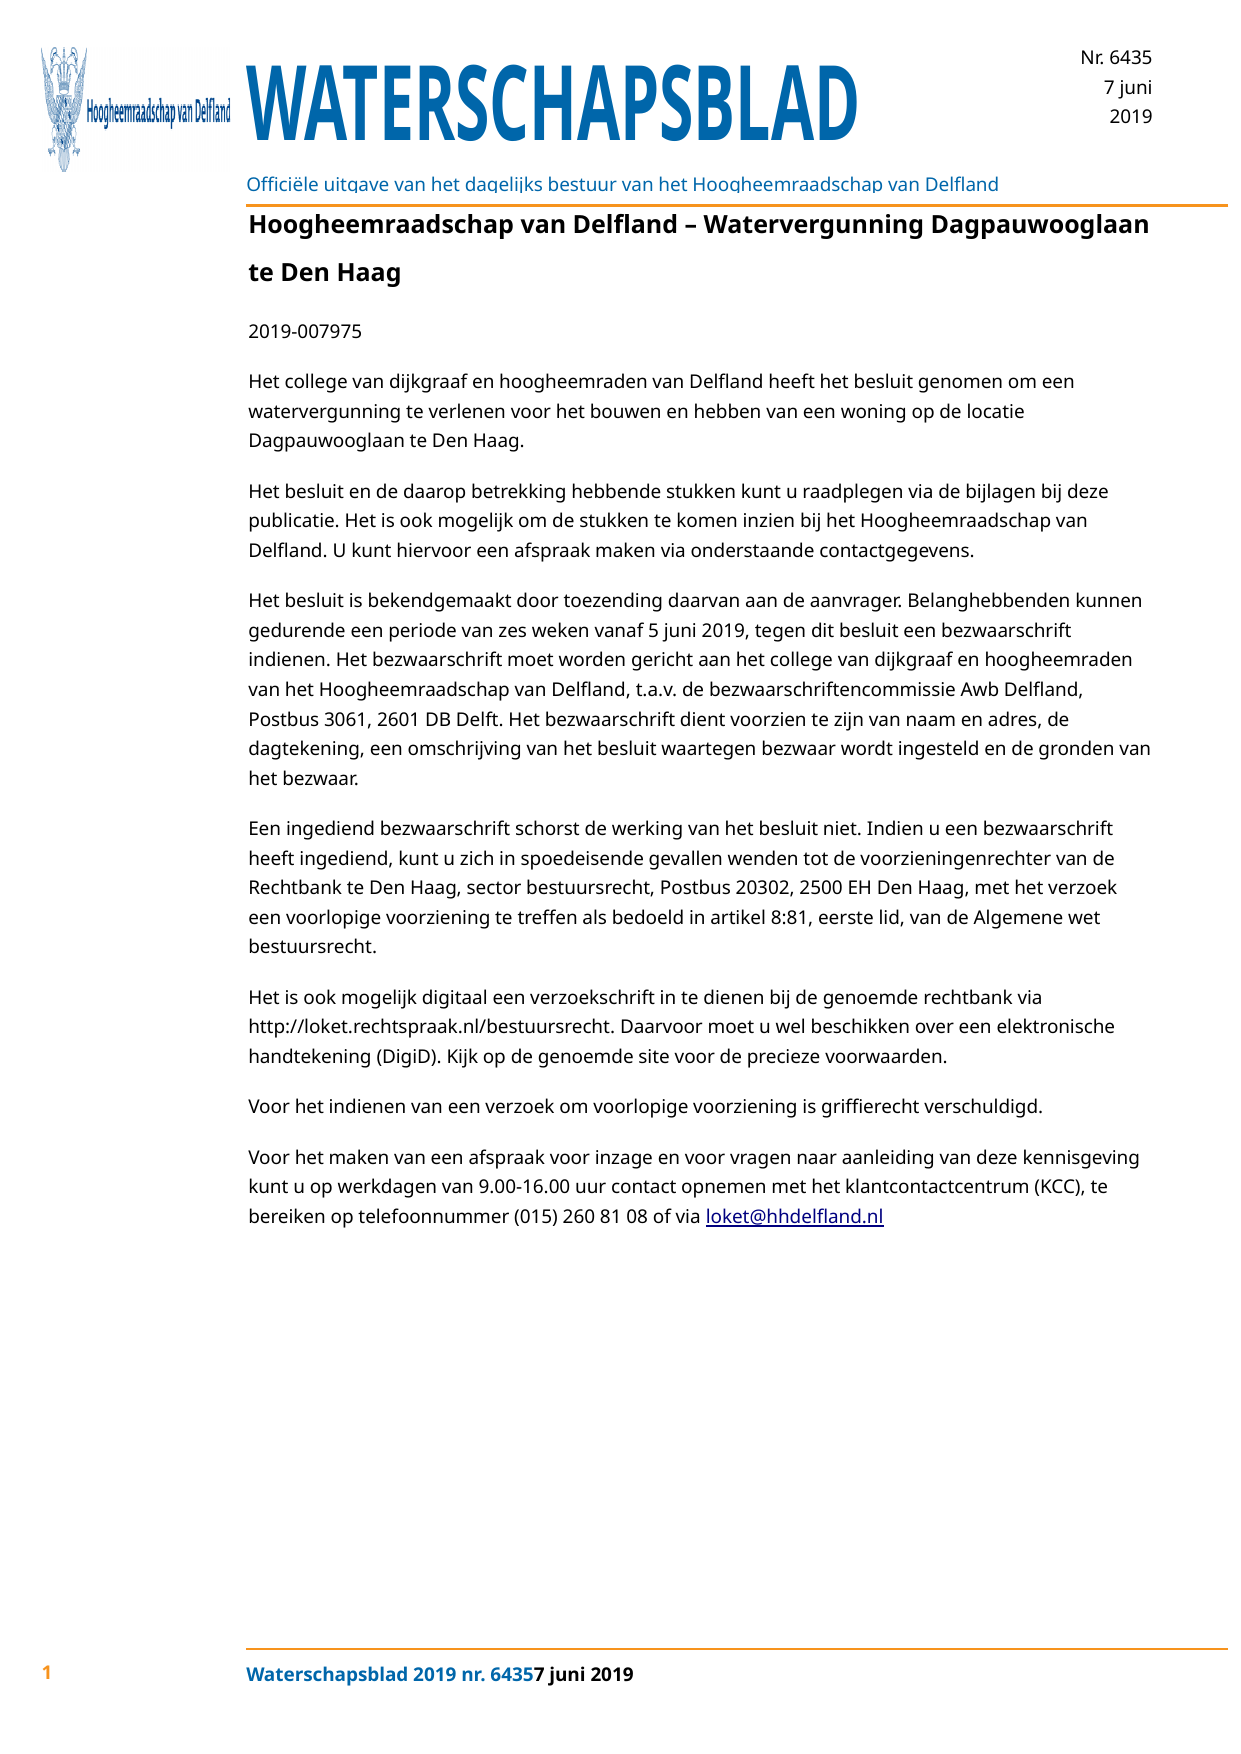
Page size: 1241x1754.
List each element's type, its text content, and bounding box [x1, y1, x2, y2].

text Het besluit is bekendgemaakt door toezending daarvan aan de aanvrager. Belanghebbenden kunnen gedurende een periode van zes weken vanaf 5 juni 2019, tegen dit besluit een bezwaarschrift indienen. Het bezwaarschrift moet worden gericht aan het college van dijkgraaf en hoogheemraden van het Hoogheemraadschap van Delfland, t.a.v. de bezwaarschriftencommissie Awb Delfland, Postbus 3061, 2601 DB Delft. Het bezwaarschrift dient voorzien te zijn van naam en adres, de dagtekening, een omschrijving van het besluit waartegen bezwaar wordt ingesteld en de gronden van het bezwaar. [248, 587, 1152, 791]
picture [41, 47, 231, 172]
text Voor het maken van een afspraak voor inzage en voor vragen naar aanleiding van deze kennisgeving kunt u op werkdagen van 9.00-16.00 uur contact opnemen met het klantcontactcentrum (KCC), te bereiken op telefoonnummer (015) 260 81 08 of via loket@hhdelfland.nl [248, 1144, 1152, 1229]
text Hoogheemraadschap van Delfland – Watervergunning Dagpauwooglaan te Den Haag [248, 207, 1152, 288]
text Het besluit en de daarop betrekking hebbende stukken kunt u raadplegen via de bijlagen bij deze publicatie. Het is ook mogelijk om de stukken te komen inzien bij het Hoogheemraadschap van Delfland. U kunt hiervoor een afspraak maken via onderstaande contactgegevens. [248, 478, 1152, 563]
text Het is ook mogelijk digitaal een verzoekschrift in te dienen bij de genoemde rechtbank via http://loket.rechtspraak.nl/bestuursrecht. Daarvoor moet u wel beschikken over een elektronische handtekening (DigiD). Kijk op de genoemde site voor de precieze voorwaarden. [248, 984, 1152, 1069]
text 2019-007975 [248, 318, 1152, 344]
text Voor het indienen van een verzoek om voorlopige voorziening is griffierecht verschuldigd. [248, 1094, 1152, 1119]
text Een ingediend bezwaarschrift schorst de werking van het besluit niet. Indien u een bezwaarschrift heeft ingediend, kunt u zich in spoedeisende gevallen wenden tot de voorzieningenrechter van de Rechtbank te Den Haag, sector bestuursrecht, Postbus 20302, 2500 EH Den Haag, met het verzoek een voorlopige voorziening te treffen als bedoeld in artikel 8:81, eerste lid, van de Algemene wet bestuursrecht. [248, 815, 1152, 959]
text Het college van dijkgraaf en hoogheemraden van Delfland heeft het besluit genomen om een watervergunning te verlenen voor het bouwen en hebben van een woning op de locatie Dagpauwooglaan te Den Haag. [248, 368, 1152, 453]
